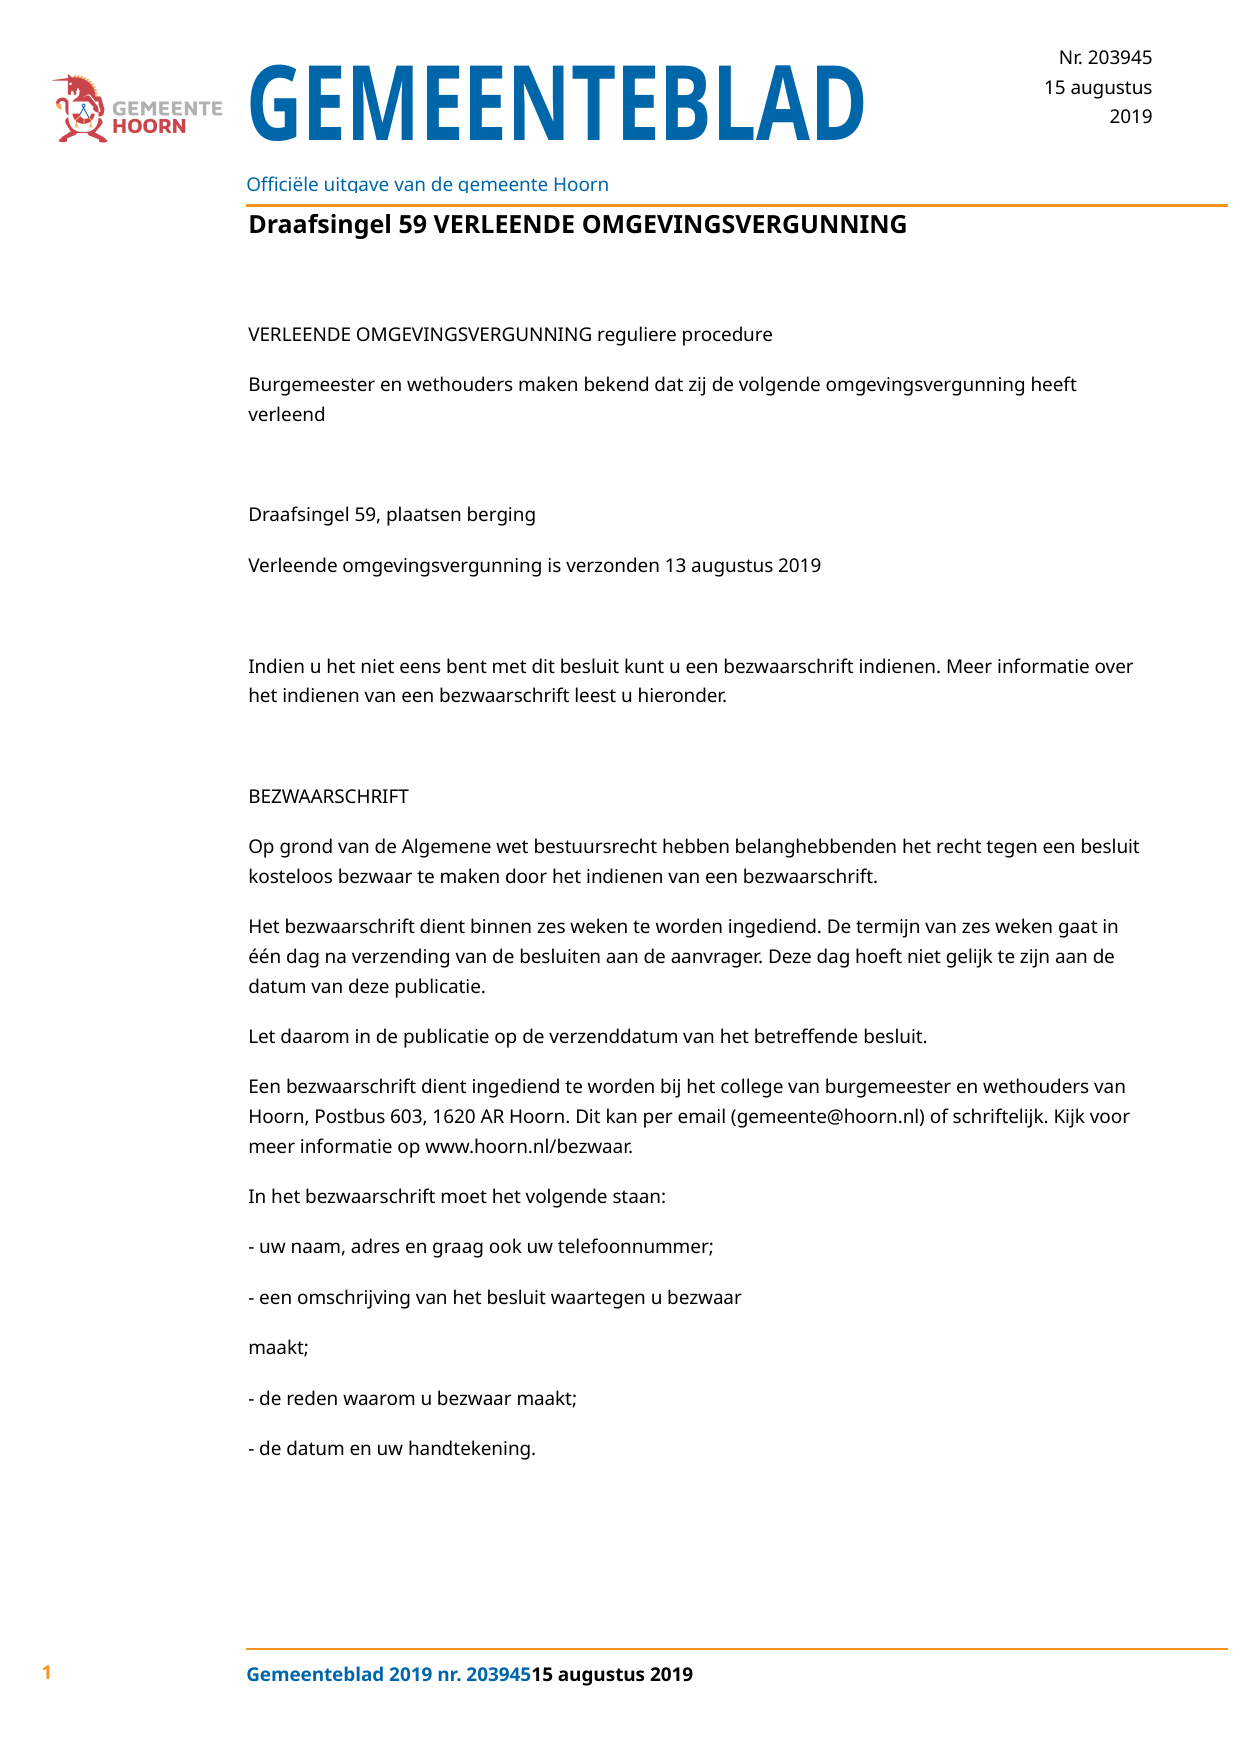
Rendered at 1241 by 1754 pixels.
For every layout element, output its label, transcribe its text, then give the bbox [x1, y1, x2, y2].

text In het bezwaarschrift moet het volgende staan: [248, 1183, 1152, 1209]
text Op grond van de Algemene wet bestuursrecht hebben belanghebbenden het recht tegen een besluit kosteloos bezwaar te maken door het indienen van een bezwaarschrift. [248, 834, 1152, 889]
text Draafsingel 59 VERLEENDE OMGEVINGSVERGUNNING [248, 207, 1152, 241]
text - de datum en uw handtekening. [248, 1435, 1152, 1461]
text Draafsingel 59, plaatsen berging [248, 502, 1152, 527]
text Indien u het niet eens bent met dit besluit kunt u een bezwaarschrift indienen. Meer informatie over het indienen van een bezwaarschrift leest u hieronder. [248, 653, 1152, 708]
text - uw naam, adres en graag ook uw telefoonnummer; [248, 1234, 1152, 1259]
text maakt; [248, 1334, 1152, 1360]
text BEZWAARSCHRIFT [248, 783, 1152, 809]
text Het bezwaarschrift dient binnen zes weken te worden ingediend. De termijn van zes weken gaat in één dag na verzending van de besluiten aan de aanvrager. Deze dag hoeft niet gelijk te zijn aan de datum van deze publicatie. [248, 914, 1152, 998]
text Burgemeester en wethouders maken bekend dat zij de volgende omgevingsvergunning heeft verleend [248, 371, 1152, 426]
text Een bezwaarschrift dient ingediend te worden bij het college van burgemeester en wethouders van Hoorn, Postbus 603, 1620 AR Hoorn. Dit kan per email (gemeente@hoorn.nl) of schriftelijk. Kijk voor meer informatie op www.hoorn.nl/bezwaar. [248, 1074, 1152, 1158]
text VERLEENDE OMGEVINGSVERGUNNING reguliere procedure [248, 321, 1152, 346]
text - de reden waarom u bezwaar maakt; [248, 1385, 1152, 1411]
text Verleende omgevingsvergunning is verzonden 13 augustus 2019 [248, 552, 1152, 578]
text - een omschrijving van het besluit waartegen u bezwaar [248, 1284, 1152, 1310]
text Let daarom in de publicatie op de verzenddatum van het betreffende besluit. [248, 1023, 1152, 1049]
picture [41, 47, 231, 172]
